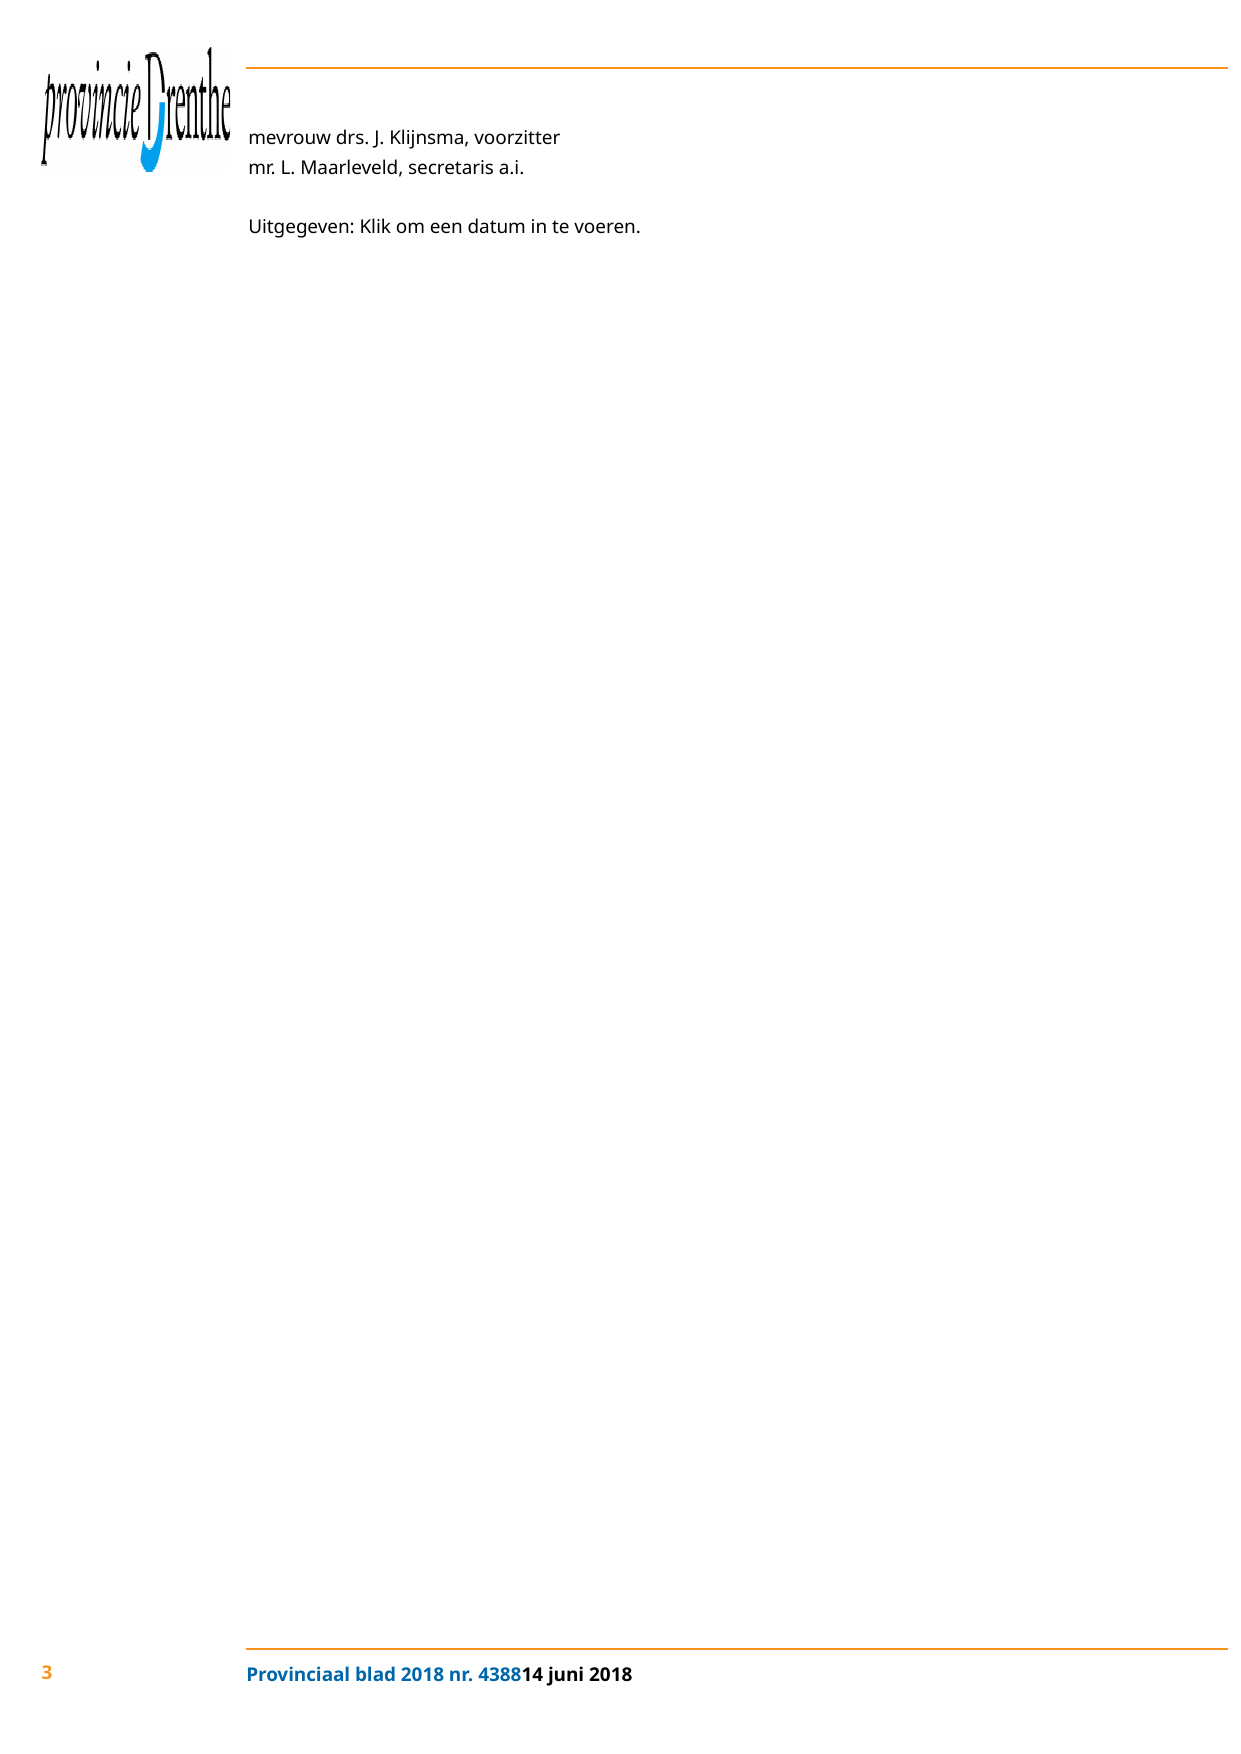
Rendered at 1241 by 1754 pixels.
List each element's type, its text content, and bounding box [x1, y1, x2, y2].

picture [41, 47, 231, 172]
text mr. L. Maarleveld, secretaris a.i. [248, 154, 1152, 180]
text Uitgegeven: Klik om een datum in te voeren. [248, 213, 1152, 239]
text mevrouw drs. J. Klijnsma, voorzitter [248, 124, 1152, 150]
